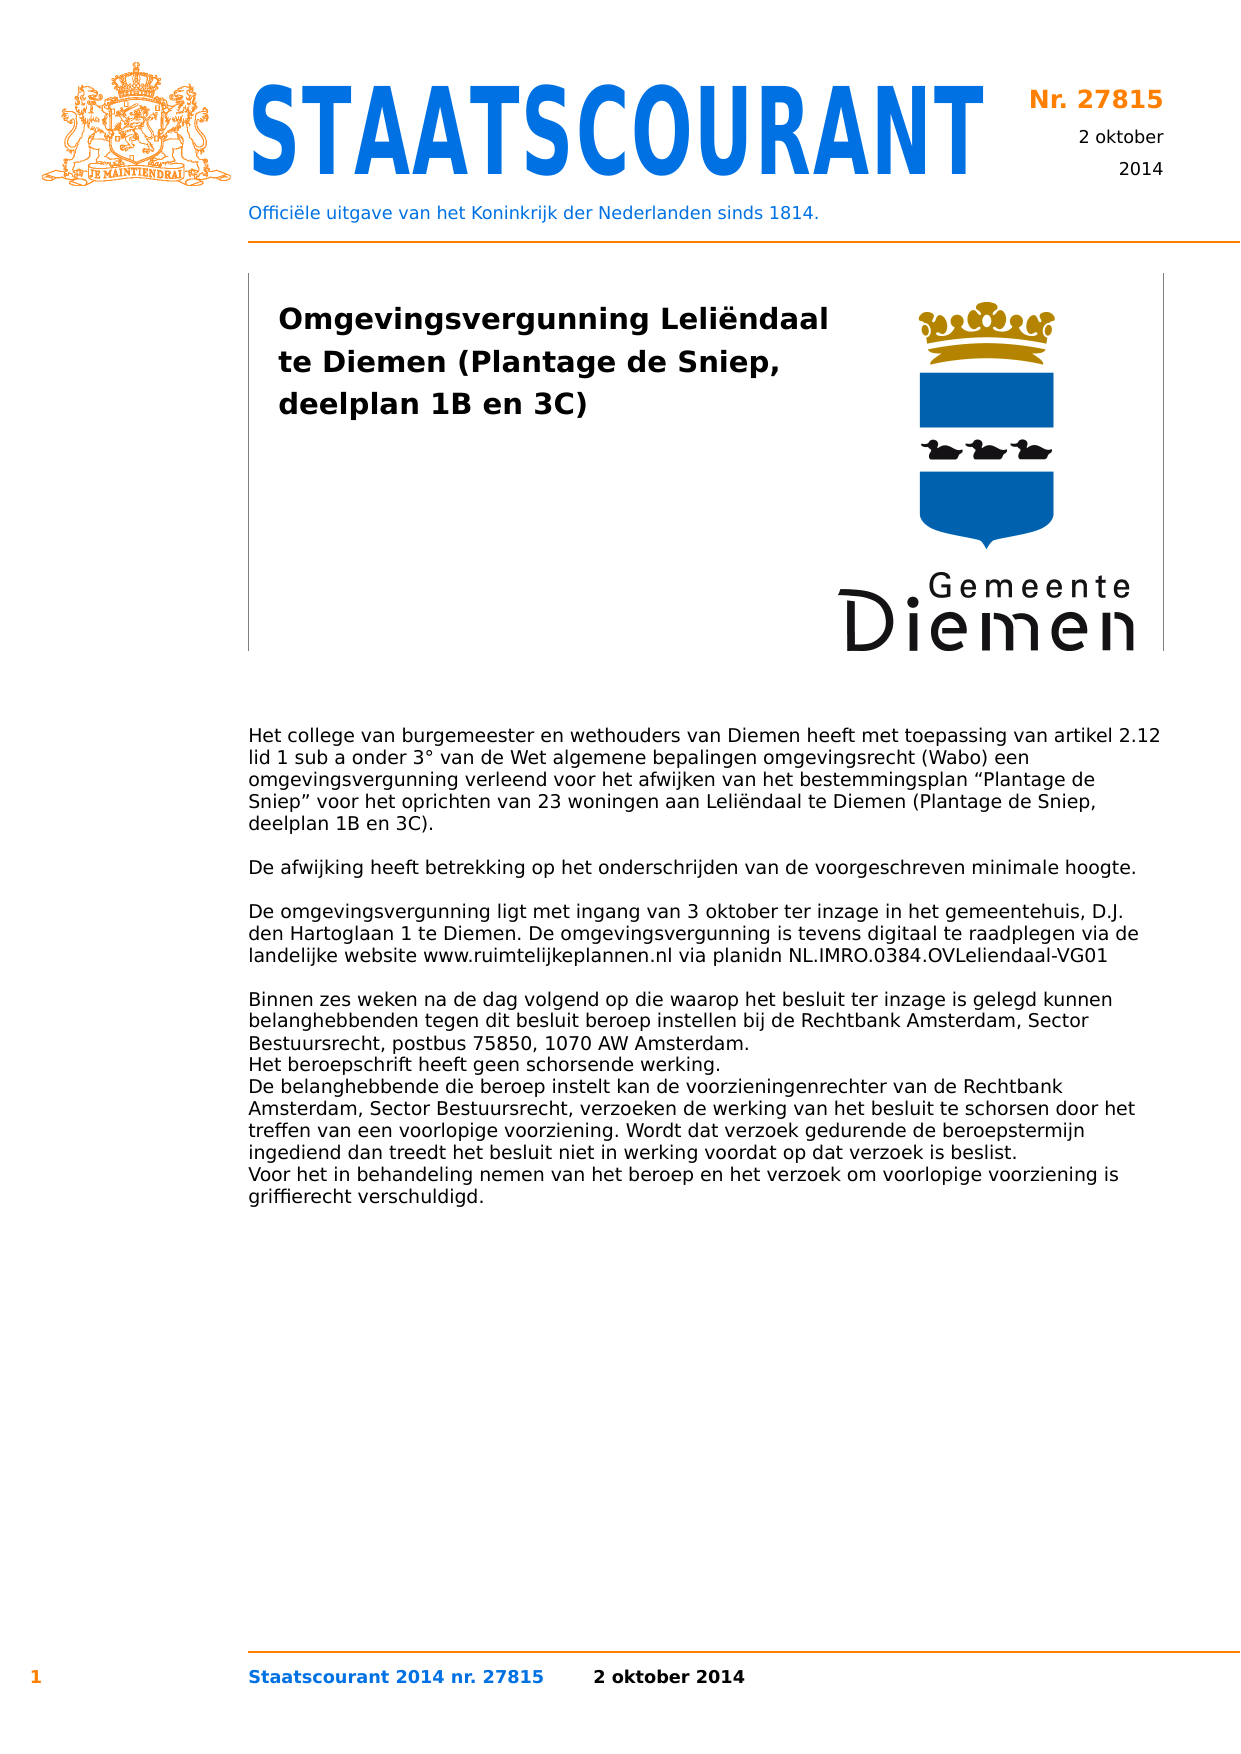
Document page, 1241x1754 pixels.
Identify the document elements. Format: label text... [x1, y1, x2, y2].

table_header STAATSCOURANT [248, 62, 998, 203]
table_header [25, 62, 248, 241]
text De belanghebbende die beroep instelt kan de voorzieningenrechter van de Rechtbank Amsterdam, Sector Bestuursrecht, verzoeken de werking van het besluit te schorsen door het treffen van een voorlopige voorziening. Wordt dat verzoek gedurende de beroepstermijn ingediend dan treedt het besluit niet in werking voordat op dat verzoek is beslist. [248, 1076, 1163, 1164]
picture [838, 302, 1134, 651]
text De afwijking heeft betrekking op het onderschrijden van de voorgeschreven minimale hoogte. [248, 857, 1163, 879]
table_cell 2014 [998, 153, 1240, 203]
table_header Nr. 27815 [998, 62, 1240, 121]
subtitle Omgevingsvergunning Leliëndaal te Diemen (Plantage de Sniep, deelplan 1B en 3C) [249, 273, 1163, 651]
picture [41, 62, 231, 186]
table_cell Officiële uitgave van het Koninkrijk der Nederlanden sinds 1814. [248, 203, 1240, 241]
text Binnen zes weken na de dag volgend op die waarop het besluit ter inzage is gelegd kunnen belanghebbenden tegen dit besluit beroep instellen bij de Rechtbank Amsterdam, Sector Bestuursrecht, postbus 75850, 1070 AW Amsterdam. [248, 988, 1163, 1054]
text De omgevingsvergunning ligt met ingang van 3 oktober ter inzage in het gemeentehuis, D.J. den Hartoglaan 1 te Diemen. De omgevingsvergunning is tevens digitaal te raadplegen via de landelijke website www.ruimtelijkeplannen.nl via planidn NL.IMRO.0384.OVLeliendaal-VG01 [248, 901, 1163, 967]
text Voor het in behandeling nemen van het beroep en het verzoek om voorlopige voorziening is griffierecht verschuldigd. [248, 1164, 1163, 1208]
text Het beroepschrift heeft geen schorsende werking. [248, 1054, 1163, 1076]
table_cell 2 oktober [998, 121, 1240, 153]
text Het college van burgemeester en wethouders van Diemen heeft met toepassing van artikel 2.12 lid 1 sub a onder 3° van de Wet algemene bepalingen omgevingsrecht (Wabo) een omgevingsvergunning verleend voor het afwijken van het bestemmingsplan “Plantage de Sniep” voor het oprichten van 23 woningen aan Leliëndaal te Diemen (Plantage de Sniep, deelplan 1B en 3C). [248, 725, 1163, 835]
